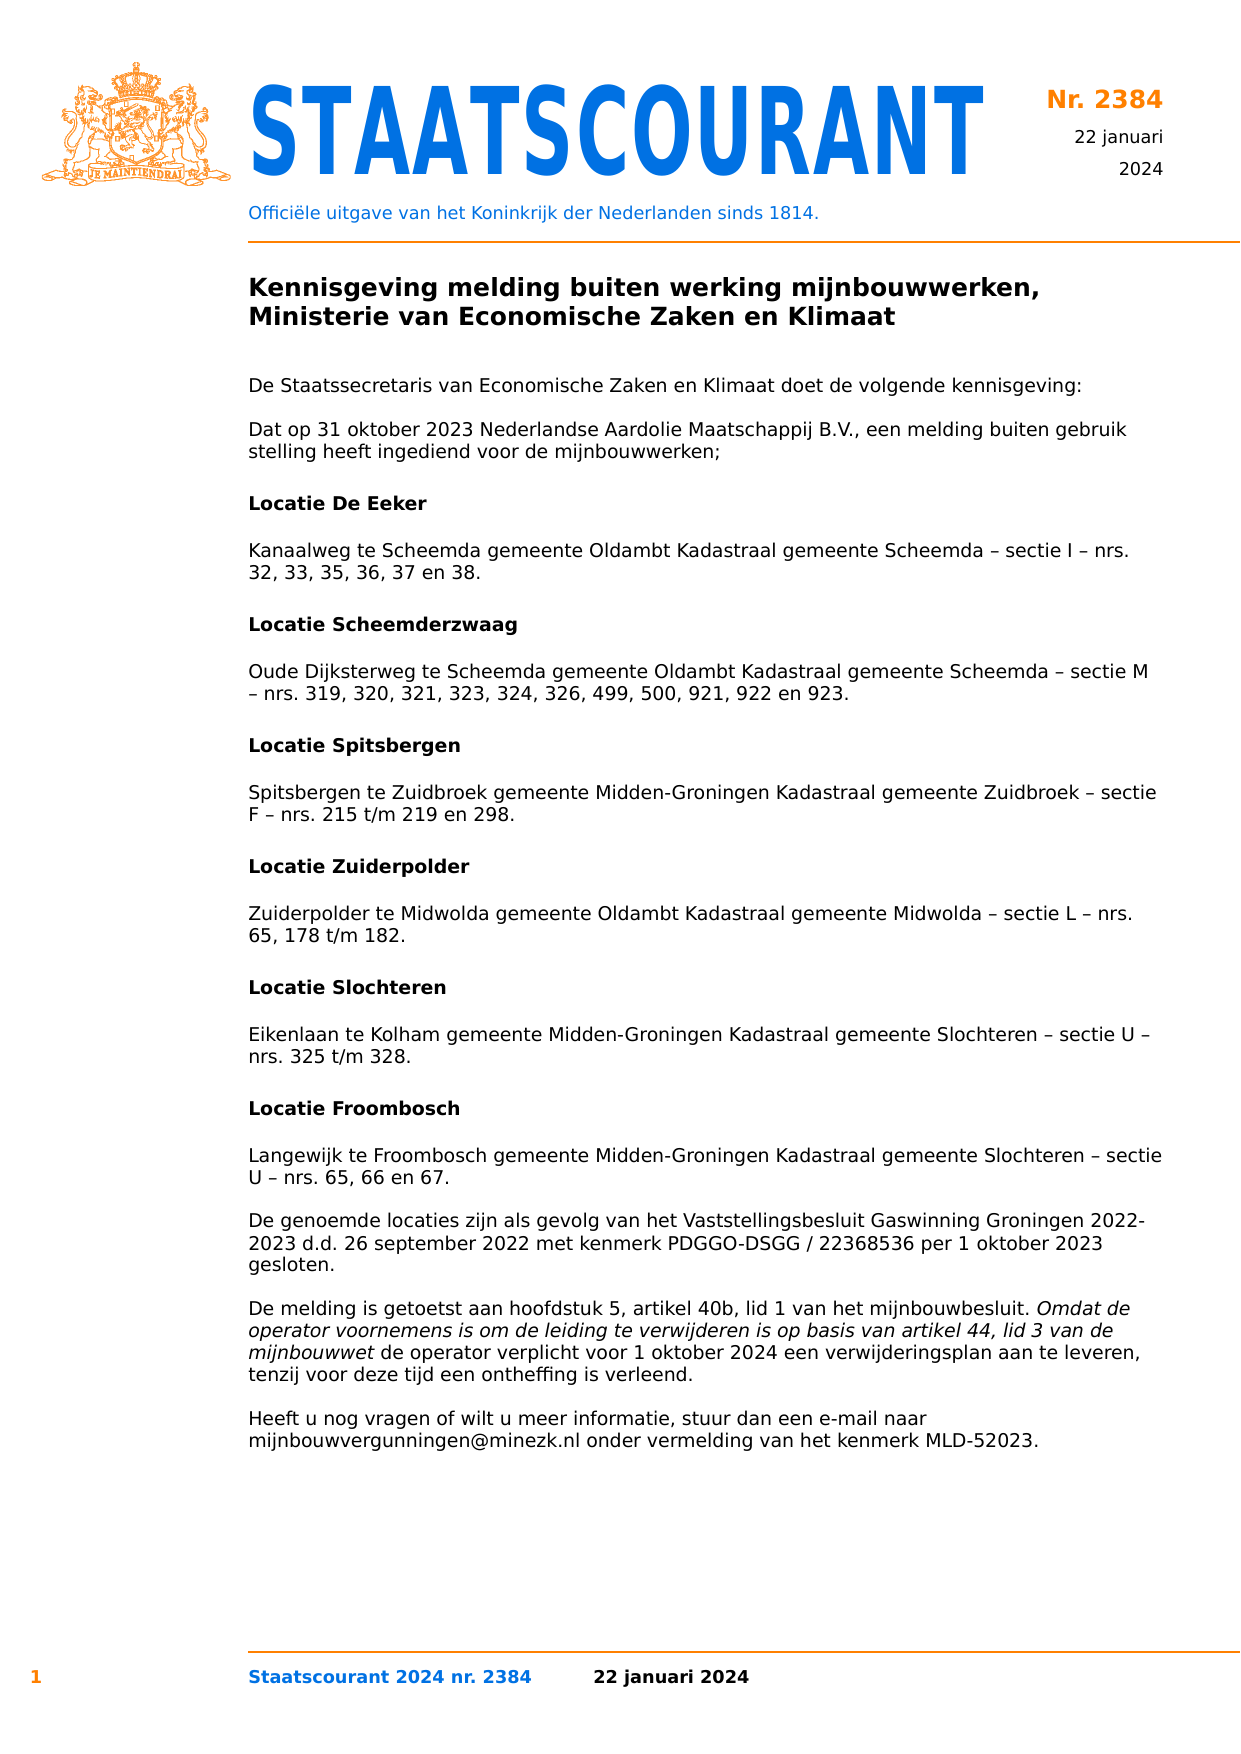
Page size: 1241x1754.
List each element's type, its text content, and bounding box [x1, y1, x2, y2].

text De genoemde locaties zijn als gevolg van het Vaststellingsbesluit Gaswinning Groningen 2022-2023 d.d. 26 september 2022 met kenmerk PDGGO-DSGG / 22368536 per 1 oktober 2023 gesloten. [248, 1210, 1163, 1276]
text Langewijk te Froombosch gemeente Midden-Groningen Kadastraal gemeente Slochteren – sectie U – nrs. 65, 66 en 67. [248, 1144, 1163, 1188]
subtitle Locatie Froombosch [248, 1098, 1163, 1119]
picture [41, 62, 231, 186]
table_header STAATSCOURANT [248, 62, 998, 203]
subtitle Locatie Scheemderzwaag [248, 614, 1163, 636]
text Eikenlaan te Kolham gemeente Midden-Groningen Kadastraal gemeente Slochteren – sectie U – nrs. 325 t/m 328. [248, 1024, 1163, 1068]
table_header Nr. 2384 [998, 62, 1240, 121]
table_cell 2024 [998, 153, 1240, 203]
text Oude Dijksterweg te Scheemda gemeente Oldambt Kadastraal gemeente Scheemda – sectie M – nrs. 319, 320, 321, 323, 324, 326, 499, 500, 921, 922 en 923. [248, 661, 1163, 705]
table_cell Officiële uitgave van het Koninkrijk der Nederlanden sinds 1814. [248, 203, 1240, 241]
subtitle Locatie Spitsbergen [248, 735, 1163, 757]
text Kanaalweg te Scheemda gemeente Oldambt Kadastraal gemeente Scheemda – sectie I – nrs. 32, 33, 35, 36, 37 en 38. [248, 540, 1163, 584]
subtitle Locatie Slochteren [248, 977, 1163, 999]
text Dat op 31 oktober 2023 Nederlandse Aardolie Maatschappij B.V., een melding buiten gebruik stelling heeft ingediend voor de mijnbouwwerken; [248, 419, 1163, 463]
subtitle Locatie De Eeker [248, 493, 1163, 515]
text Heeft u nog vragen of wilt u meer informatie, stuur dan een e-mail naar mijnbouwvergunningen@minezk.nl onder vermelding van het kenmerk MLD-52023. [248, 1408, 1163, 1452]
text De melding is getoetst aan hoofdstuk 5, artikel 40b, lid 1 van het mijnbouwbesluit. Omdat de operator voornemens is om de leiding te verwijderen is op basis van artikel 44, lid 3 van de mijnbouwwet de operator verplicht voor 1 oktober 2024 een verwijderingsplan aan te leveren, tenzij voor deze tijd een ontheffing is verleend. [248, 1298, 1163, 1386]
subtitle Kennisgeving melding buiten werking mijnbouwwerken, Ministerie van Economische Zaken en Klimaat [248, 273, 1163, 331]
text Spitsbergen te Zuidbroek gemeente Midden-Groningen Kadastraal gemeente Zuidbroek – sectie F – nrs. 215 t/m 219 en 298. [248, 782, 1163, 826]
table_cell 22 januari [998, 121, 1240, 153]
subtitle Locatie Zuiderpolder [248, 856, 1163, 878]
text Zuiderpolder te Midwolda gemeente Oldambt Kadastraal gemeente Midwolda – sectie L – nrs. 65, 178 t/m 182. [248, 903, 1163, 947]
text De Staatssecretaris van Economische Zaken en Klimaat doet de volgende kennisgeving: [248, 375, 1163, 397]
table_header [25, 62, 248, 241]
